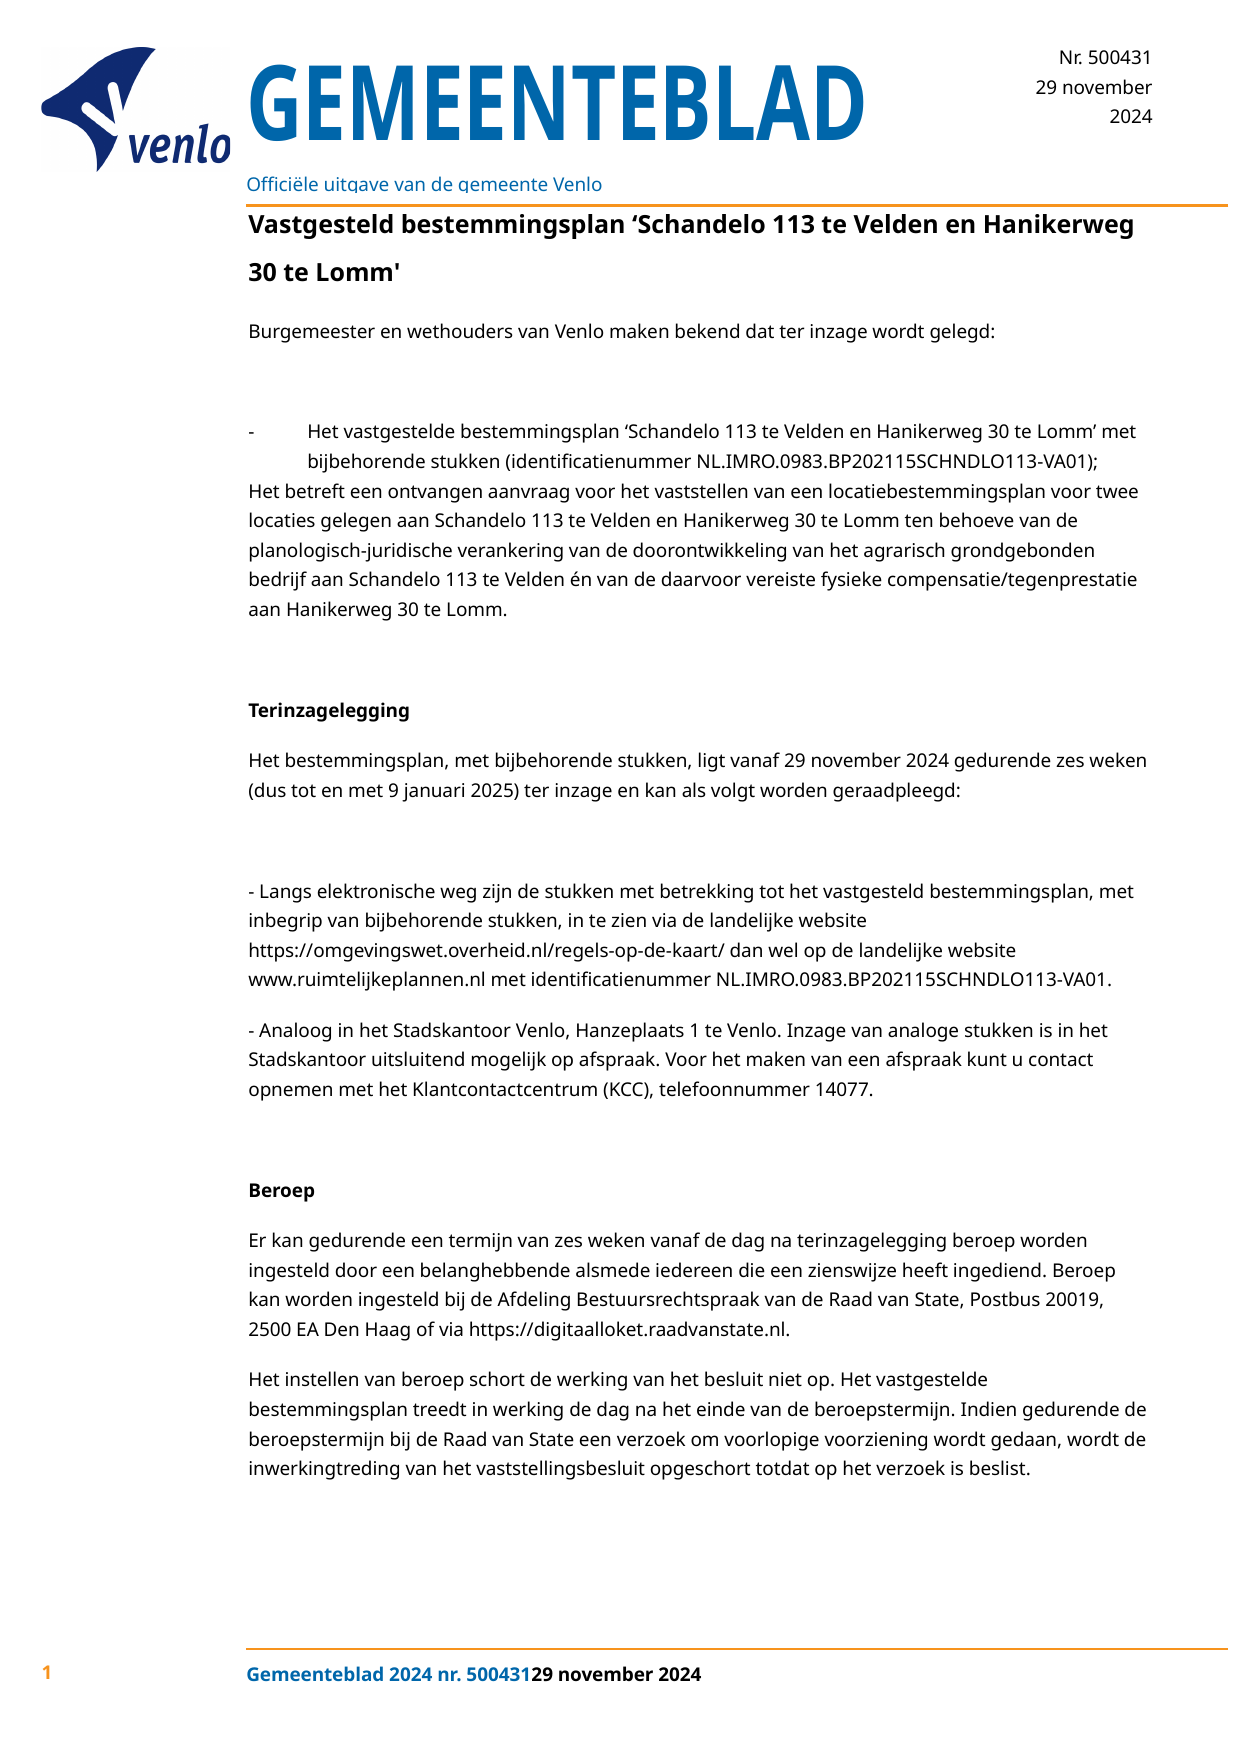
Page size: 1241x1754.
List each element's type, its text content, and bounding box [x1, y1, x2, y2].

text - Analoog in het Stadskantoor Venlo, Hanzeplaats 1 te Venlo. Inzage van analoge stukken is in het Stadskantoor uitsluitend mogelijk op afspraak. Voor het maken van een afspraak kunt u contact opnemen met het Klantcontactcentrum (KCC), telefoonnummer 14077. [248, 1017, 1152, 1102]
text Terinzagelegging [248, 697, 1152, 723]
list Het vastgestelde bestemmingsplan ‘Schandelo 113 te Velden en Hanikerweg 30 te Lomm’ met bijbehorende stukken (identificatienummer NL.IMRO.0983.BP202115SCHNDLO113-VA01); [248, 419, 1152, 474]
text Beroep [248, 1177, 1152, 1203]
picture [41, 47, 231, 172]
text Het betreft een ontvangen aanvraag voor het vaststellen van een locatiebestemmingsplan voor twee locaties gelegen aan Schandelo 113 te Velden en Hanikerweg 30 te Lomm ten behoeve van de planologisch-juridische verankering van de doorontwikkeling van het agrarisch grondgebonden bedrijf aan Schandelo 113 te Velden én van de daarvoor vereiste fysieke compensatie/tegenprestatie aan Hanikerweg 30 te Lomm. [248, 478, 1152, 622]
text Het bestemmingsplan, met bijbehorende stukken, ligt vanaf 29 november 2024 gedurende zes weken (dus tot en met 9 januari 2025) ter inzage en kan als volgt worden geraadpleegd: [248, 747, 1152, 803]
text Vastgesteld bestemmingsplan ‘Schandelo 113 te Velden en Hanikerweg 30 te Lomm' [248, 207, 1152, 288]
text - Langs elektronische weg zijn de stukken met betrekking tot het vastgesteld bestemmingsplan, met inbegrip van bijbehorende stukken, in te zien via de landelijke website https://omgevingswet.overheid.nl/regels-op-de-kaart/ dan wel op de landelijke website www.ruimtelijkeplannen.nl met identificatienummer NL.IMRO.0983.BP202115SCHNDLO113-VA01. [248, 878, 1152, 992]
text Er kan gedurende een termijn van zes weken vanaf de dag na terinzagelegging beroep worden ingesteld door een belanghebbende alsmede iedereen die een zienswijze heeft ingediend. Beroep kan worden ingesteld bij de Afdeling Bestuursrechtspraak van de Raad van State, Postbus 20019, 2500 EA Den Haag of via https://digitaalloket.raadvanstate.nl. [248, 1227, 1152, 1342]
text Het instellen van beroep schort de werking van het besluit niet op. Het vastgestelde bestemmingsplan treedt in werking de dag na het einde van de beroepstermijn. Indien gedurende de beroepstermijn bij de Raad van State een verzoek om voorlopige voorziening wordt gedaan, wordt de inwerkingtreding van het vaststellingsbesluit opgeschort totdat op het verzoek is beslist. [248, 1367, 1152, 1481]
text Burgemeester en wethouders van Venlo maken bekend dat ter inzage wordt gelegd: [248, 318, 1152, 344]
